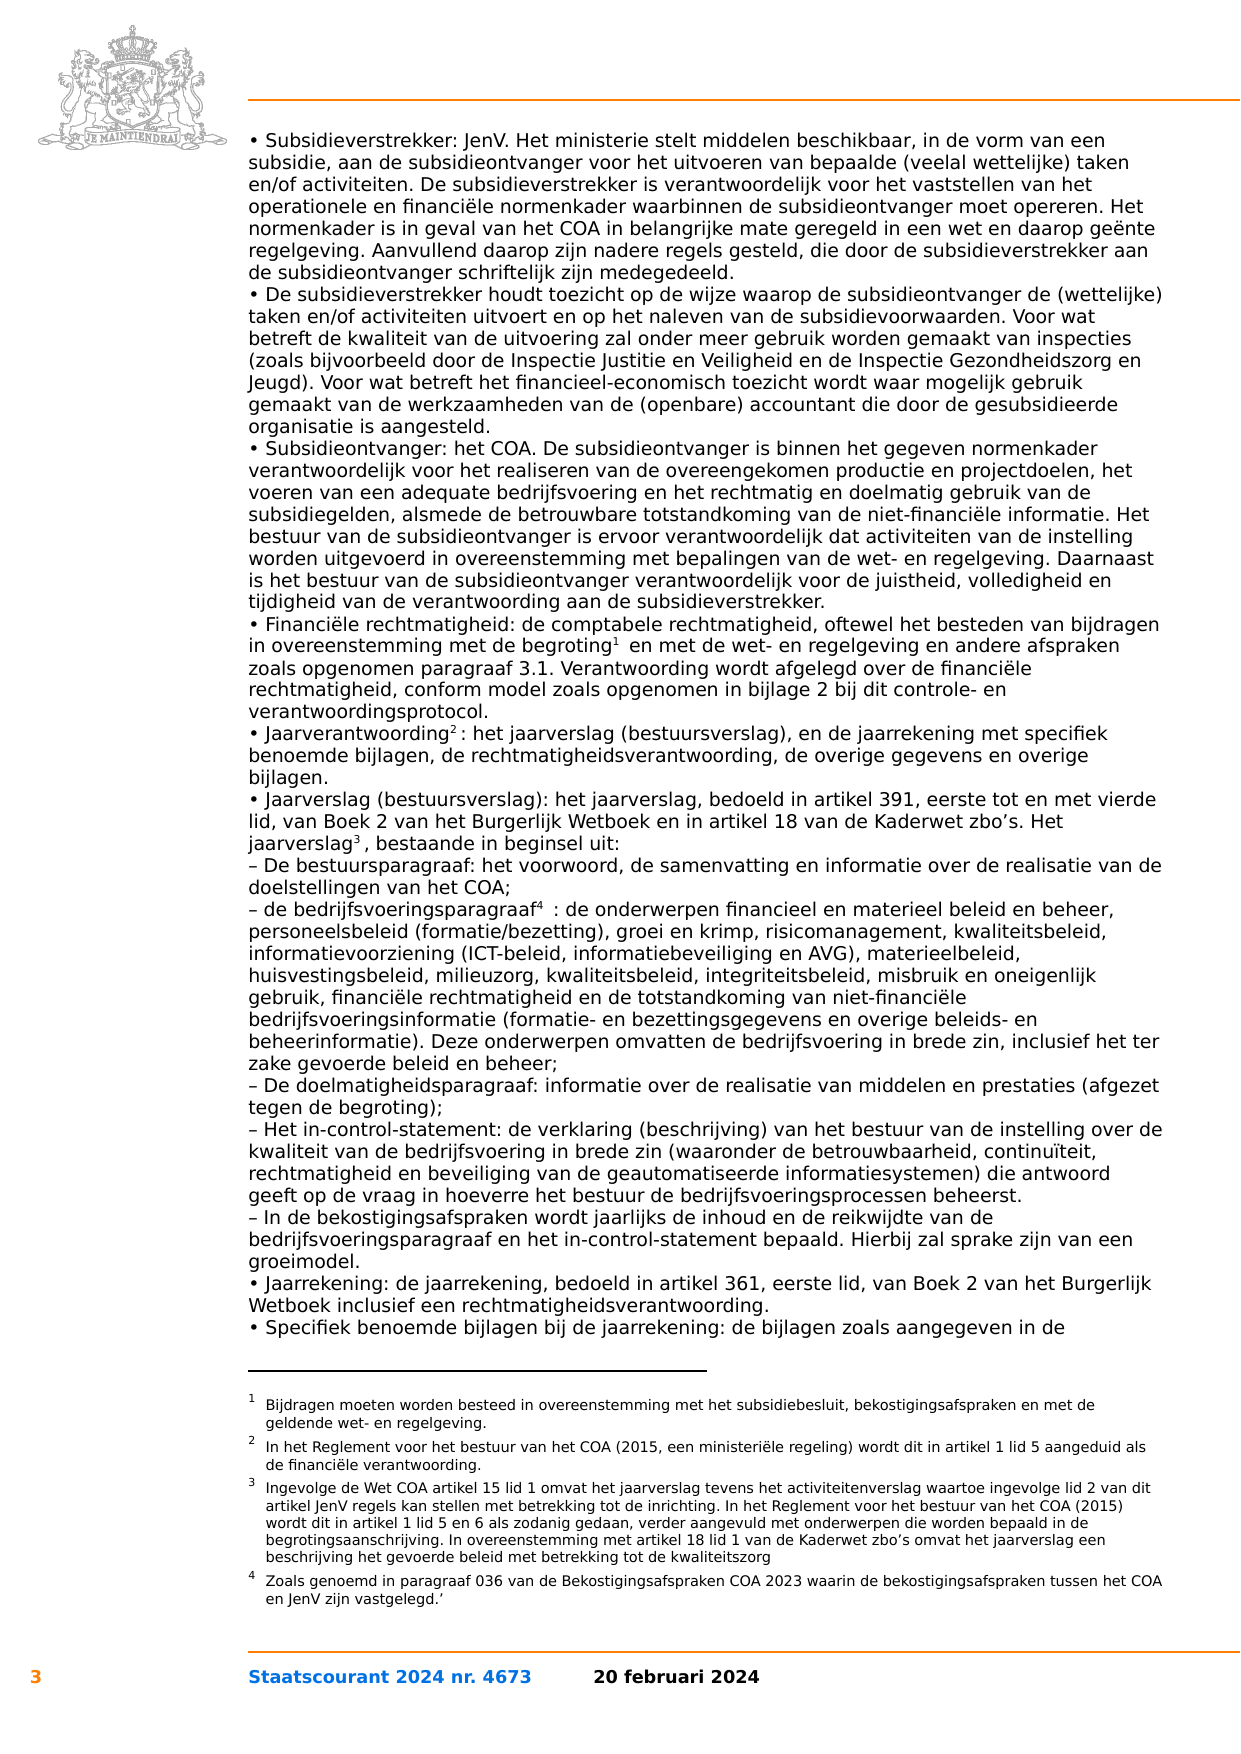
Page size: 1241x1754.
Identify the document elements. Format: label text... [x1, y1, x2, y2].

text – De bestuursparagraaf: het voorwoord, de samenvatting en informatie over de realisatie van de doelstellingen van het COA; [248, 855, 1163, 899]
text Bijdragen moeten worden besteed in overeenstemming met het subsidiebesluit, bekostigingsafspraken en met de geldende wet- en regelgeving. [248, 1393, 1163, 1432]
text • Jaarverslag (bestuursverslag): het jaarverslag, bedoeld in artikel 391, eerste tot en met vierde lid, van Boek 2 van het Burgerlijk Wetboek en in artikel 18 van de Kaderwet zbo’s. Het jaarverslag, bestaande in beginsel uit: [248, 789, 1163, 855]
text • De subsidieverstrekker houdt toezicht op de wijze waarop de subsidieontvanger de (wettelijke) taken en/of activiteiten uitvoert en op het naleven van de subsidievoorwaarden. Voor wat betreft de kwaliteit van de uitvoering zal onder meer gebruik worden gemaakt van inspecties (zoals bijvoorbeeld door de Inspectie Justitie en Veiligheid en de Inspectie Gezondheidszorg en Jeugd). Voor wat betreft het financieel-economisch toezicht wordt waar mogelijk gebruik gemaakt van de werkzaamheden van de (openbare) accountant die door de gesubsidieerde organisatie is aangesteld. [248, 284, 1163, 438]
text – Het in-control-statement: de verklaring (beschrijving) van het bestuur van de instelling over de kwaliteit van de bedrijfsvoering in brede zin (waaronder de betrouwbaarheid, continuïteit, rechtmatigheid en beveiliging van de geautomatiseerde informatiesystemen) die antwoord geeft op de vraag in hoeverre het bestuur de bedrijfsvoeringsprocessen beheerst. [248, 1119, 1163, 1207]
text • Jaarverantwoording: het jaarverslag (bestuursverslag), en de jaarrekening met specifiek benoemde bijlagen, de rechtmatigheidsverantwoording, de overige gegevens en overige bijlagen. [248, 723, 1163, 789]
text – de bedrijfsvoeringsparagraaf : de onderwerpen financieel en materieel beleid en beheer, personeelsbeleid (formatie/bezetting), groei en krimp, risicomanagement, kwaliteitsbeleid, informatievoorziening (ICT-beleid, informatiebeveiliging en AVG), materieelbeleid, huisvestingsbeleid, milieuzorg, kwaliteitsbeleid, integriteitsbeleid, misbruik en oneigenlijk gebruik, financiële rechtmatigheid en de totstandkoming van niet-financiële bedrijfsvoeringsinformatie (formatie- en bezettingsgegevens en overige beleids- en beheerinformatie). Deze onderwerpen omvatten de bedrijfsvoering in brede zin, inclusief het ter zake gevoerde beleid en beheer; [248, 899, 1163, 1075]
text • Jaarrekening: de jaarrekening, bedoeld in artikel 361, eerste lid, van Boek 2 van het Burgerlijk Wetboek inclusief een rechtmatigheidsverantwoording. [248, 1273, 1163, 1317]
text Ingevolge de Wet COA artikel 15 lid 1 omvat het jaarverslag tevens het activiteitenverslag waartoe ingevolge lid 2 van dit artikel JenV regels kan stellen met betrekking tot de inrichting. In het Reglement voor het bestuur van het COA (2015) wordt dit in artikel 1 lid 5 en 6 als zodanig gedaan, verder aangevuld met onderwerpen die worden bepaald in de begrotingsaanschrijving. In overeenstemming met artikel 18 lid 1 van de Kaderwet zbo’s omvat het jaarverslag een beschrijving het gevoerde beleid met betrekking tot de kwaliteitszorg [248, 1476, 1163, 1566]
text • Subsidieontvanger: het COA. De subsidieontvanger is binnen het gegeven normenkader verantwoordelijk voor het realiseren van de overeengekomen productie en projectdoelen, het voeren van een adequate bedrijfsvoering en het rechtmatig en doelmatig gebruik van de subsidiegelden, alsmede de betrouwbare totstandkoming van de niet-financiële informatie. Het bestuur van de subsidieontvanger is ervoor verantwoordelijk dat activiteiten van de instelling worden uitgevoerd in overeenstemming met bepalingen van de wet- en regelgeving. Daarnaast is het bestuur van de subsidieontvanger verantwoordelijk voor de juistheid, volledigheid en tijdigheid van de verantwoording aan de subsidieverstrekker. [248, 438, 1163, 613]
text – De doelmatigheidsparagraaf: informatie over de realisatie van middelen en prestaties (afgezet tegen de begroting); [248, 1075, 1163, 1119]
text In het Reglement voor het bestuur van het COA (2015, een ministeriële regeling) wordt dit in artikel 1 lid 5 aangeduid als de financiële verantwoording. [248, 1434, 1163, 1473]
text Zoals genoemd in paragraaf 036 van de Bekostigingsafspraken COA 2023 waarin de bekostigingsafspraken tussen het COA en JenV zijn vastgelegd.’ [248, 1569, 1163, 1608]
picture [38, 25, 227, 150]
text • Subsidieverstrekker: JenV. Het ministerie stelt middelen beschikbaar, in de vorm van een subsidie, aan de subsidieontvanger voor het uitvoeren van bepaalde (veelal wettelijke) taken en/of activiteiten. De subsidieverstrekker is verantwoordelijk voor het vaststellen van het operationele en financiële normenkader waarbinnen de subsidieontvanger moet opereren. Het normenkader is in geval van het COA in belangrijke mate geregeld in een wet en daarop geënte regelgeving. Aanvullend daarop zijn nadere regels gesteld, die door de subsidieverstrekker aan de subsidieontvanger schriftelijk zijn medegedeeld. [248, 130, 1163, 284]
text – In de bekostigingsafspraken wordt jaarlijks de inhoud en de reikwijdte van de bedrijfsvoeringsparagraaf en het in-control-statement bepaald. Hierbij zal sprake zijn van een groeimodel. [248, 1207, 1163, 1273]
text • Financiële rechtmatigheid: de comptabele rechtmatigheid, oftewel het besteden van bijdragen in overeenstemming met de begroting en met de wet- en regelgeving en andere afspraken zoals opgenomen paragraaf 3.1. Verantwoording wordt afgelegd over de financiële rechtmatigheid, conform model zoals opgenomen in bijlage 2 bij dit controle- en verantwoordingsprotocol. [248, 613, 1163, 723]
text • Specifiek benoemde bijlagen bij de jaarrekening: de bijlagen zoals aangegeven in de [248, 1317, 1163, 1339]
